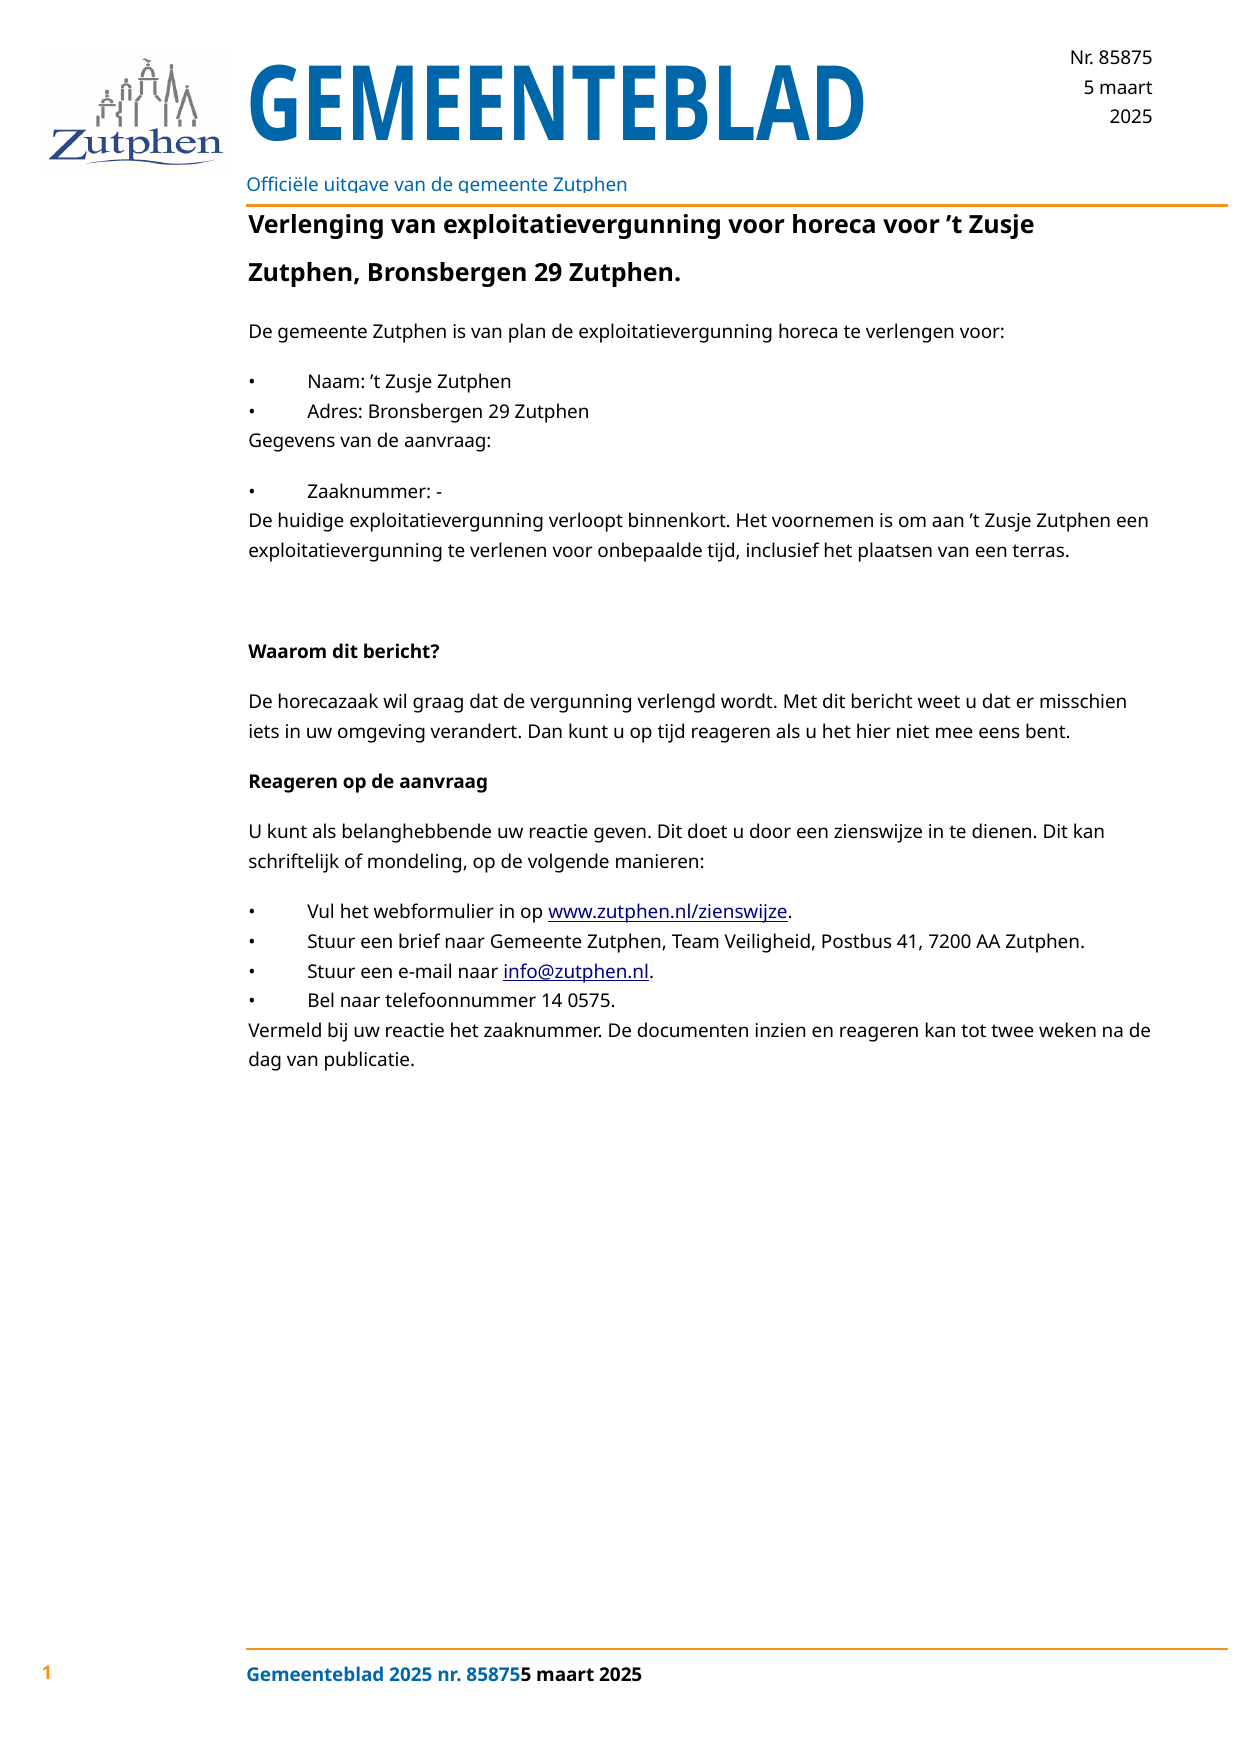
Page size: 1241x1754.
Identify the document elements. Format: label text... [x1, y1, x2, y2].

picture [41, 47, 231, 172]
text De horecazaak wil graag dat de vergunning verlengd wordt. Met dit bericht weet u dat er misschien iets in uw omgeving verandert. Dan kunt u op tijd reageren als u het hier niet mee eens bent. [248, 688, 1152, 744]
text Verlenging van exploitatievergunning voor horeca voor ’t Zusje Zutphen, Bronsbergen 29 Zutphen. [248, 207, 1152, 288]
list Adres: Bronsbergen 29 Zutphen [248, 398, 1152, 424]
text Waarom dit bericht? [248, 638, 1152, 664]
list Zaaknummer: - [248, 478, 1152, 504]
text Gegevens van de aanvraag: [248, 427, 1152, 453]
text U kunt als belanghebbende uw reactie geven. Dit doet u door een zienswijze in te dienen. Dit kan schriftelijk of mondeling, op de volgende manieren: [248, 819, 1152, 874]
list Vul het webformulier in op www.zutphen.nl/zienswijze. [248, 899, 1152, 924]
list Naam: ’t Zusje Zutphen [248, 368, 1152, 394]
text Reageren op de aanvraag [248, 768, 1152, 794]
text Vermeld bij uw reactie het zaaknummer. De documenten inzien en reageren kan tot twee weken na de dag van publicatie. [248, 1017, 1152, 1072]
list Bel naar telefoonnummer 14 0575. [248, 987, 1152, 1013]
text De huidige exploitatievergunning verloopt binnenkort. Het voornemen is om aan ’t Zusje Zutphen een exploitatievergunning te verlenen voor onbepaalde tijd, inclusief het plaatsen van een terras. [248, 507, 1152, 563]
text De gemeente Zutphen is van plan de exploitatievergunning horeca te verlengen voor: [248, 318, 1152, 344]
list Stuur een e-mail naar info@zutphen.nl. [248, 958, 1152, 984]
list Stuur een brief naar Gemeente Zutphen, Team Veiligheid, Postbus 41, 7200 AA Zutphen. [248, 928, 1152, 954]
